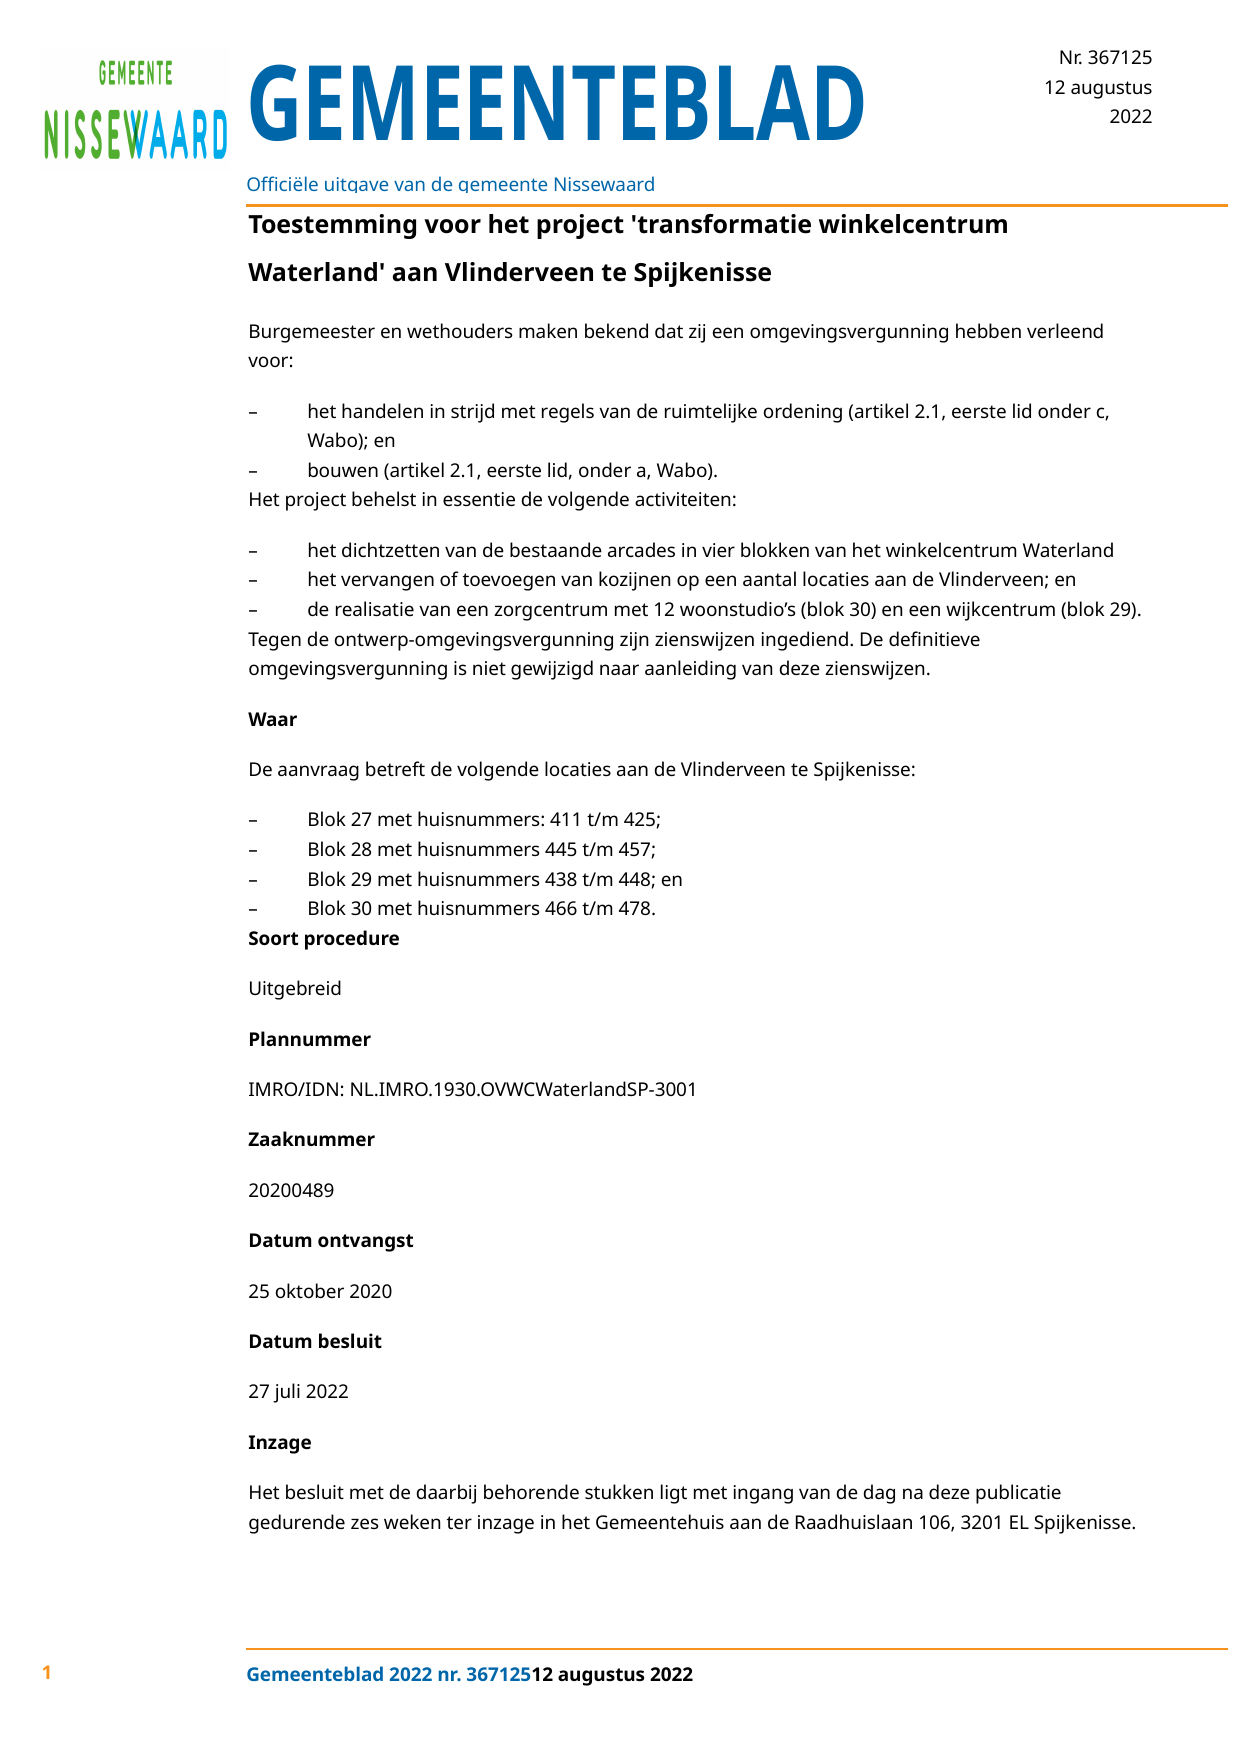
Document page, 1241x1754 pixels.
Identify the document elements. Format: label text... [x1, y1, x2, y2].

list Blok 30 met huisnummers 466 t/m 478. [248, 895, 1152, 921]
text Plannummer [248, 1026, 1152, 1052]
list het vervangen of toevoegen van kozijnen op een aantal locaties aan de Vlinderveen; en [248, 567, 1152, 592]
text 25 oktober 2020 [248, 1278, 1152, 1304]
text Uitgebreid [248, 975, 1152, 1001]
text Soort procedure [248, 925, 1152, 951]
text Het besluit met de daarbij behorende stukken ligt met ingang van de dag na deze publicatie gedurende zes weken ter inzage in het Gemeentehuis aan de Raadhuislaan 106, 3201 EL Spijkenisse. [248, 1479, 1152, 1535]
list Blok 27 met huisnummers: 411 t/m 425; [248, 807, 1152, 832]
text Het project behelst in essentie de volgende activiteiten: [248, 487, 1152, 512]
text Burgemeester en wethouders maken bekend dat zij een omgevingsvergunning hebben verleend voor: [248, 318, 1152, 373]
text Inzage [248, 1429, 1152, 1455]
text IMRO/IDN: NL.IMRO.1930.OVWCWaterlandSP-3001 [248, 1076, 1152, 1102]
text Toestemming voor het project 'transformatie winkelcentrum Waterland' aan Vlinderveen te Spijkenisse [248, 207, 1152, 288]
picture [41, 47, 231, 172]
list de realisatie van een zorgcentrum met 12 woonstudio’s (blok 30) en een wijkcentrum (blok 29). [248, 596, 1152, 622]
text Datum besluit [248, 1328, 1152, 1354]
list het handelen in strijd met regels van de ruimtelijke ordening (artikel 2.1, eerste lid onder c, Wabo); en [248, 398, 1152, 453]
list Blok 28 met huisnummers 445 t/m 457; [248, 836, 1152, 862]
text 27 juli 2022 [248, 1379, 1152, 1404]
text De aanvraag betreft de volgende locaties aan de Vlinderveen te Spijkenisse: [248, 756, 1152, 782]
text Tegen de ontwerp-omgevingsvergunning zijn zienswijzen ingediend. De definitieve omgevingsvergunning is niet gewijzigd naar aanleiding van deze zienswijzen. [248, 626, 1152, 681]
list bouwen (artikel 2.1, eerste lid, onder a, Wabo). [248, 457, 1152, 483]
text Waar [248, 706, 1152, 732]
text Datum ontvangst [248, 1227, 1152, 1253]
text Zaaknummer [248, 1127, 1152, 1152]
list het dichtzetten van de bestaande arcades in vier blokken van het winkelcentrum Waterland [248, 537, 1152, 563]
text 20200489 [248, 1177, 1152, 1203]
list Blok 29 met huisnummers 438 t/m 448; en [248, 866, 1152, 892]
